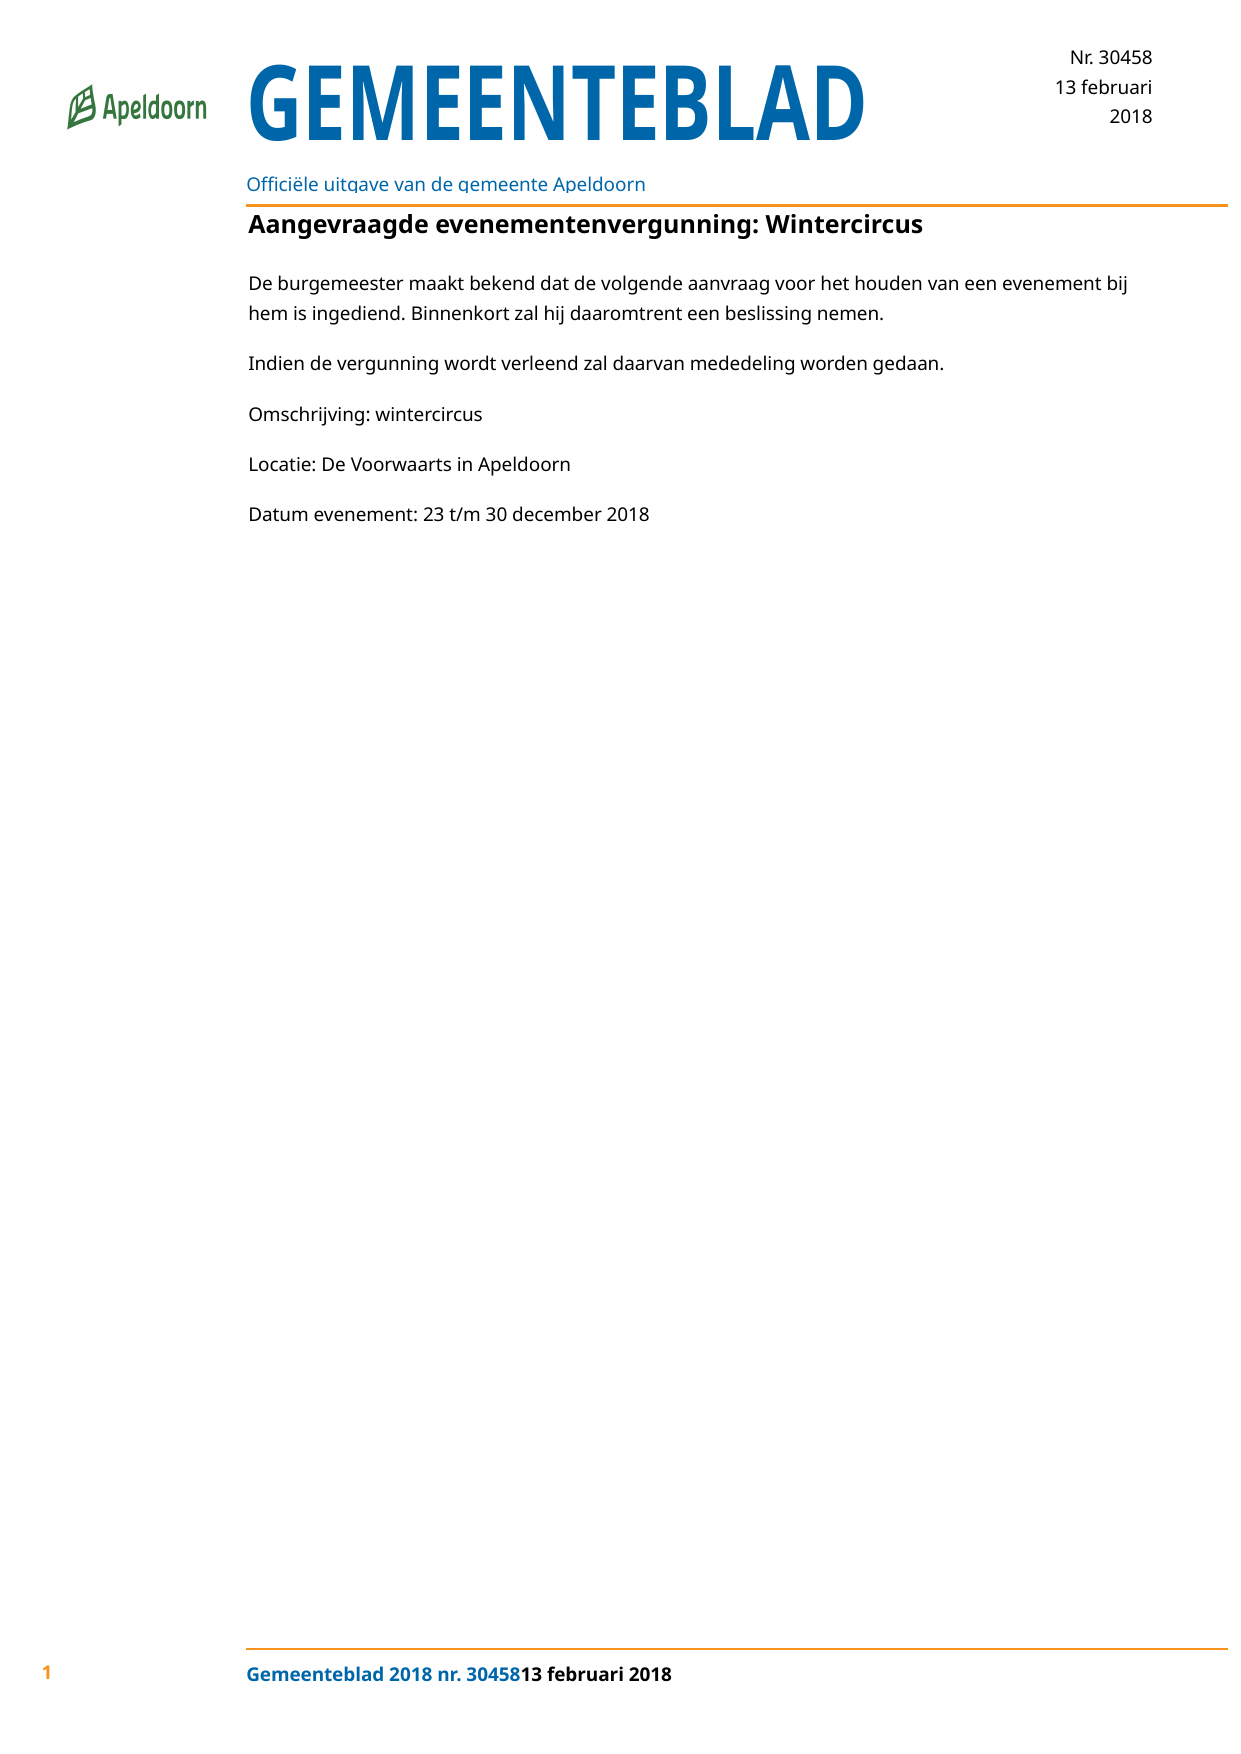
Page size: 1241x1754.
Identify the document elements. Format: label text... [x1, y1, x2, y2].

text Datum evenement: 23 t/m 30 december 2018 [248, 502, 1152, 527]
text Locatie: De Voorwaarts in Apeldoorn [248, 451, 1152, 477]
text Omschrijving: wintercircus [248, 401, 1152, 426]
text Aangevraagde evenementenvergunning: Wintercircus [248, 207, 1152, 241]
text De burgemeester maakt bekend dat de volgende aanvraag voor het houden van een evenement bij hem is ingediend. Binnenkort zal hij daaromtrent een beslissing nemen. [248, 270, 1152, 326]
picture [41, 47, 231, 172]
text Indien de vergunning wordt verleend zal daarvan mededeling worden gedaan. [248, 350, 1152, 376]
